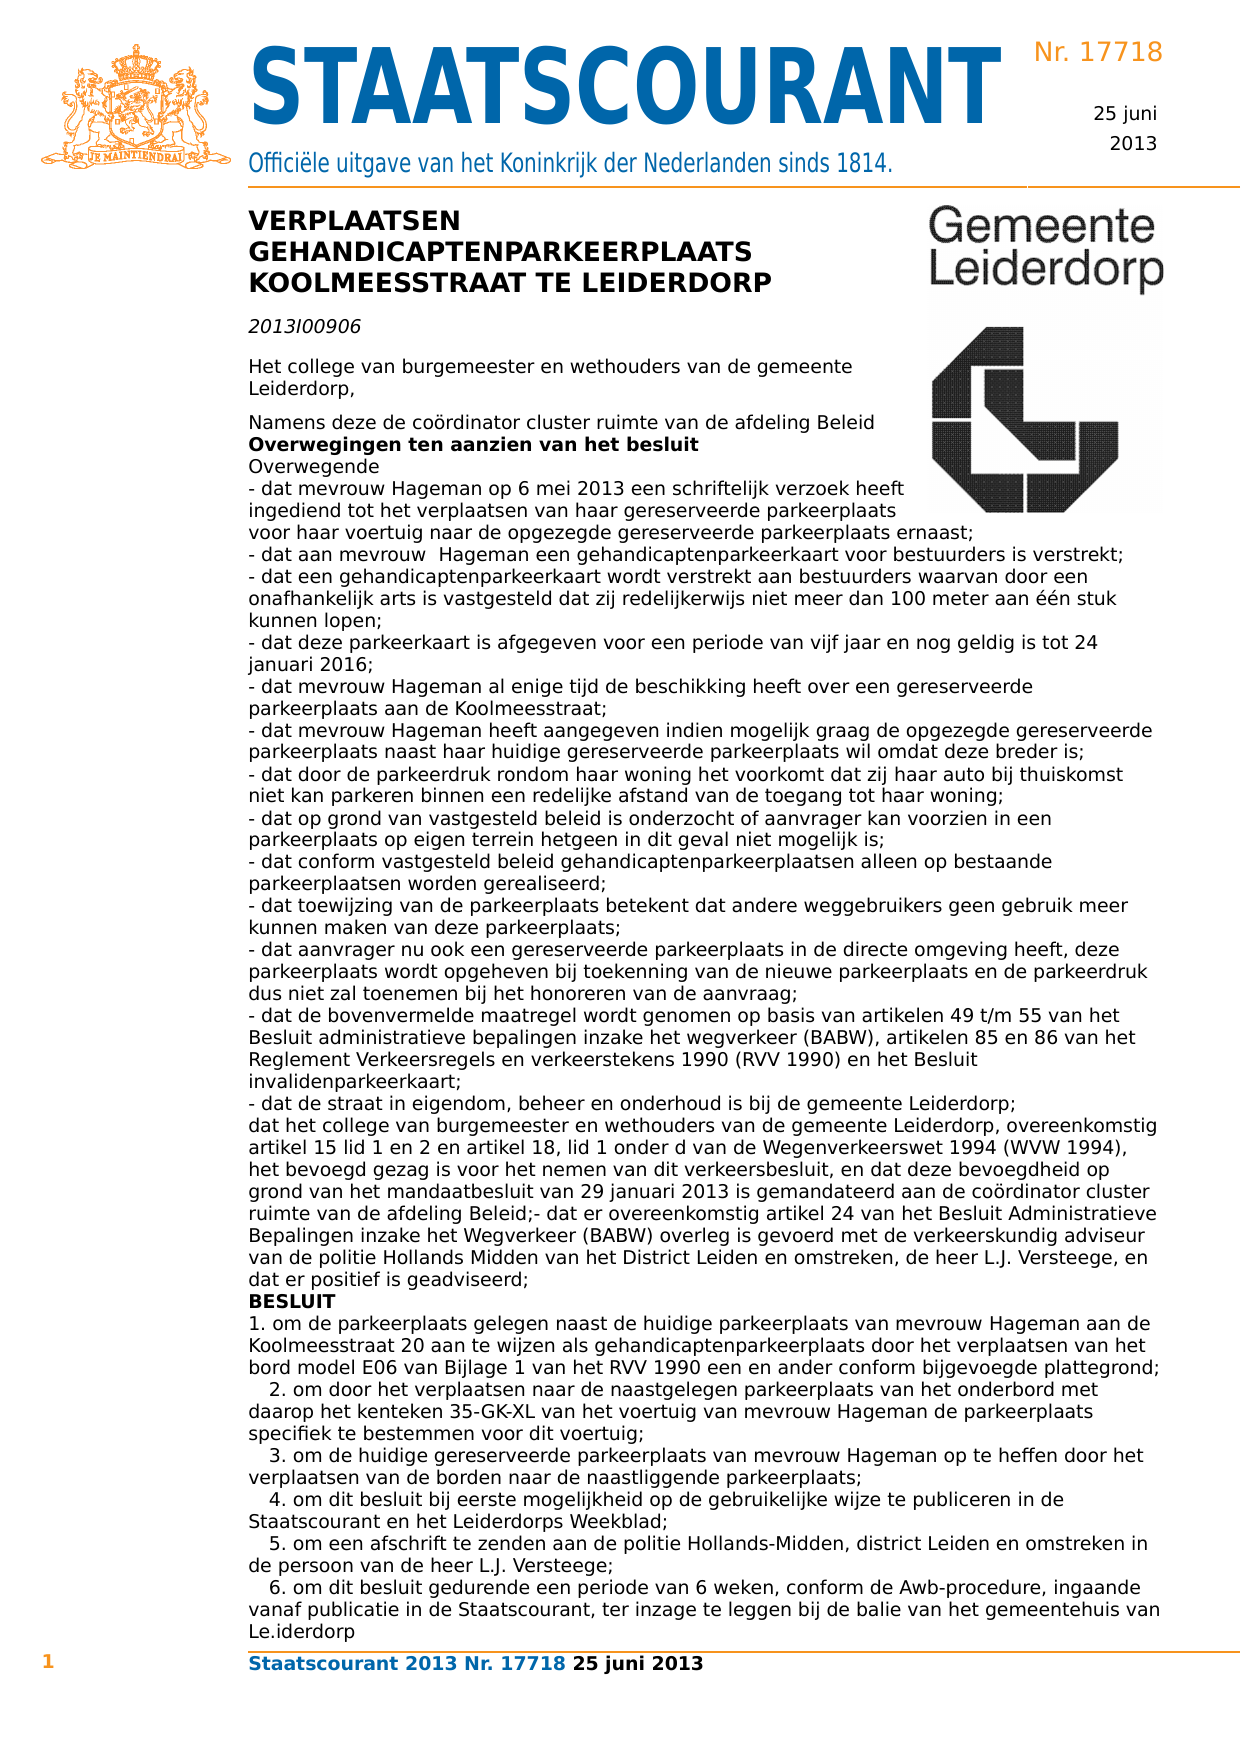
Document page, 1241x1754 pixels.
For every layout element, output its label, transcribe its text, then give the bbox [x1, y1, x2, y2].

text 6. om dit besluit gedurende een periode van 6 weken, conform de Awb-procedure, ingaande vanaf publicatie in de Staatscourant, ter inzage te leggen bij de balie van het gemeentehuis van Le.iderdorp [248, 1577, 1163, 1643]
text 2013I00906 [248, 316, 927, 338]
text - dat aan mevrouw Hageman een gehandicaptenparkeerkaart voor bestuurders is verstrekt; [248, 544, 1163, 566]
text 4. om dit besluit bij eerste mogelijkheid op de gebruikelijke wijze te publiceren in de Staatscourant en het Leiderdorps Weekblad; [248, 1489, 1163, 1533]
text dat het college van burgemeester en wethouders van de gemeente Leiderdorp, overeenkomstig artikel 15 lid 1 en 2 en artikel 18, lid 1 onder d van de Wegenverkeerswet 1994 (WVW 1994), het bevoegd gezag is voor het nemen van dit verkeersbesluit, en dat deze bevoegdheid op grond van het mandaatbesluit van 29 januari 2013 is gemandateerd aan de coördinator cluster ruimte van de afdeling Beleid;- dat er overeenkomstig artikel 24 van het Besluit Administratieve Bepalingen inzake het Wegverkeer (BABW) overleg is gevoerd met de verkeerskundig adviseur van de politie Hollands Midden van het District Leiden en omstreken, de heer L.J. Versteege, en dat er positief is geadviseerd; [248, 1115, 1163, 1291]
text - dat door de parkeerdruk rondom haar woning het voorkomt dat zij haar auto bij thuiskomst niet kan parkeren binnen een redelijke afstand van de toegang tot haar woning; [248, 763, 1163, 807]
subtitle Overwegingen ten aanzien van het besluit [248, 434, 927, 456]
text BESLUIT [248, 1291, 1163, 1313]
text - dat conform vastgesteld beleid gehandicaptenparkeerplaatsen alleen op bestaande parkeerplaatsen worden gerealiseerd; [248, 851, 1163, 895]
text Namens deze de coördinator cluster ruimte van de afdeling Beleid [248, 412, 927, 434]
text 3. om de huidige gereserveerde parkeerplaats van mevrouw Hageman op te heffen door het verplaatsen van de borden naar de naastliggende parkeerplaats; [248, 1445, 1163, 1489]
text - dat mevrouw Hageman heeft aangegeven indien mogelijk graag de opgezegde gereserveerde parkeerplaats naast haar huidige gereserveerde parkeerplaats wil omdat deze breder is; [248, 719, 1163, 763]
subtitle VERPLAATSEN GEHANDICAPTENPARKEERPLAATS KOOLMEESSTRAAT TE LEIDERDORP [248, 206, 927, 299]
text 2. om door het verplaatsen naar de naastgelegen parkeerplaats van het onderbord met daarop het kenteken 35-GK-XL van het voertuig van mevrouw Hageman de parkeerplaats specifiek te bestemmen voor dit voertuig; [248, 1379, 1163, 1445]
text - dat aanvrager nu ook een gereserveerde parkeerplaats in de directe omgeving heeft, deze parkeerplaats wordt opgeheven bij toekenning van de nieuwe parkeerplaats en de parkeerdruk dus niet zal toenemen bij het honoreren van de aanvraag; [248, 939, 1163, 1005]
text - dat de bovenvermelde maatregel wordt genomen op basis van artikelen 49 t/m 55 van het Besluit administratieve bepalingen inzake het wegverkeer (BABW), artikelen 85 en 86 van het Reglement Verkeersregels en verkeerstekens 1990 (RVV 1990) en het Besluit invalidenparkeerkaart; [248, 1005, 1163, 1093]
text - dat een gehandicaptenparkeerkaart wordt verstrekt aan bestuurders waarvan door een onafhankelijk arts is vastgesteld dat zij redelijkerwijs niet meer dan 100 meter aan één stuk kunnen lopen; [248, 566, 1163, 632]
text Overwegende [248, 456, 927, 478]
picture [41, 44, 231, 169]
text - dat mevrouw Hageman op 6 mei 2013 een schriftelijk verzoek heeft ingediend tot het verplaatsen van haar gereserveerde parkeerplaats voor haar voertuig naar de opgezegde gereserveerde parkeerplaats ernaast; [248, 478, 1163, 544]
text Het college van burgemeester en wethouders van de gemeente Leiderdorp, [248, 356, 927, 400]
text - dat deze parkeerkaart is afgegeven voor een periode van vijf jaar en nog geldig is tot 24 januari 2016; [248, 632, 1163, 676]
text 1. om de parkeerplaats gelegen naast de huidige parkeerplaats van mevrouw Hageman aan de Koolmeesstraat 20 aan te wijzen als gehandicaptenparkeerplaats door het verplaatsen van het bord model E06 van Bijlage 1 van het RVV 1990 een en ander conform bijgevoegde plattegrond; [248, 1313, 1163, 1379]
text - dat de straat in eigendom, beheer en onderhoud is bij de gemeente Leiderdorp; [248, 1093, 1163, 1115]
text - dat toewijzing van de parkeerplaats betekent dat andere weggebruikers geen gebruik meer kunnen maken van deze parkeerplaats; [248, 895, 1163, 939]
text - dat op grond van vastgesteld beleid is onderzocht of aanvrager kan voorzien in een parkeerplaats op eigen terrein hetgeen in dit geval niet mogelijk is; [248, 807, 1163, 851]
text 5. om een afschrift te zenden aan de politie Hollands-Midden, district Leiden en omstreken in de persoon van de heer L.J. Versteege; [248, 1533, 1163, 1577]
text - dat mevrouw Hageman al enige tijd de beschikking heeft over een gereserveerde parkeerplaats aan de Koolmeesstraat; [248, 676, 1163, 719]
picture [927, 205, 1164, 513]
